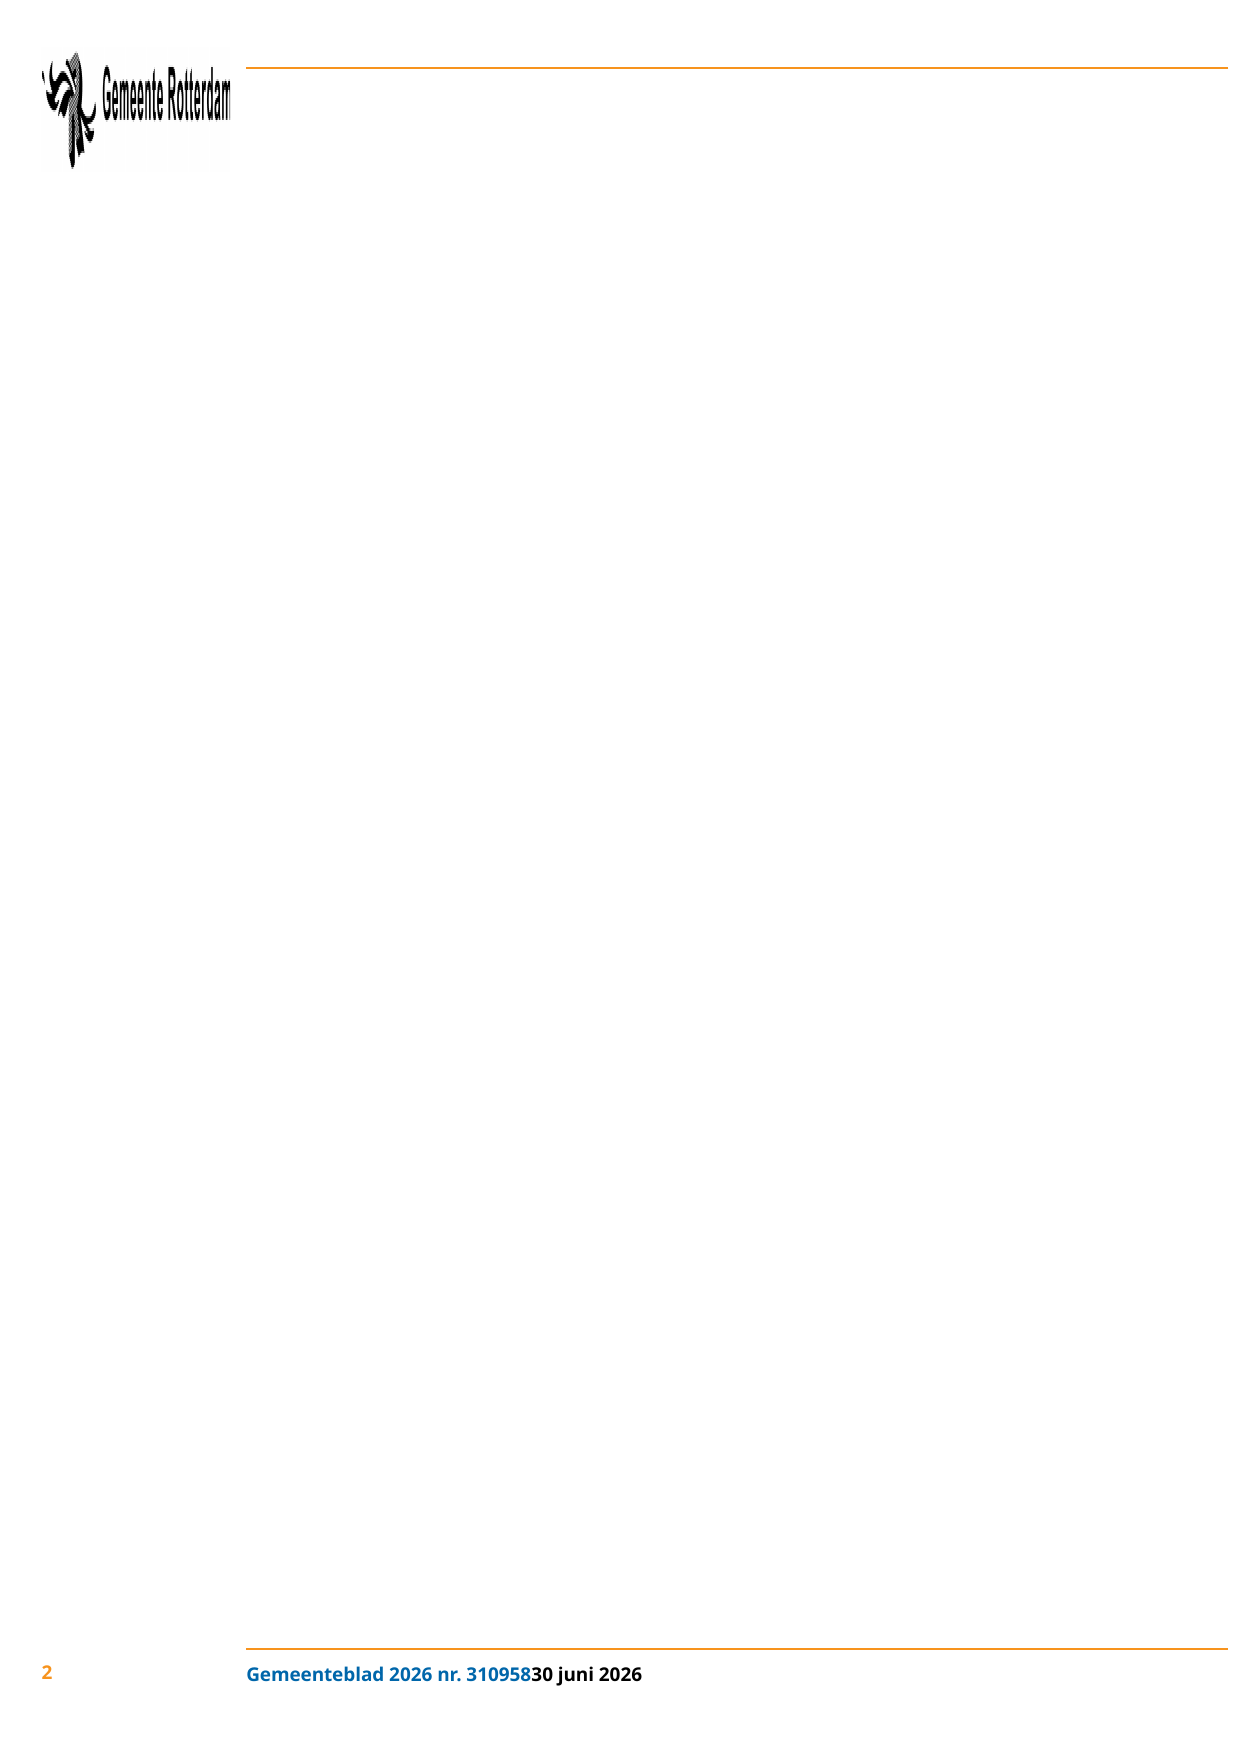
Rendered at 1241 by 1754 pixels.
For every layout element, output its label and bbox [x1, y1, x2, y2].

picture [41, 47, 231, 172]
